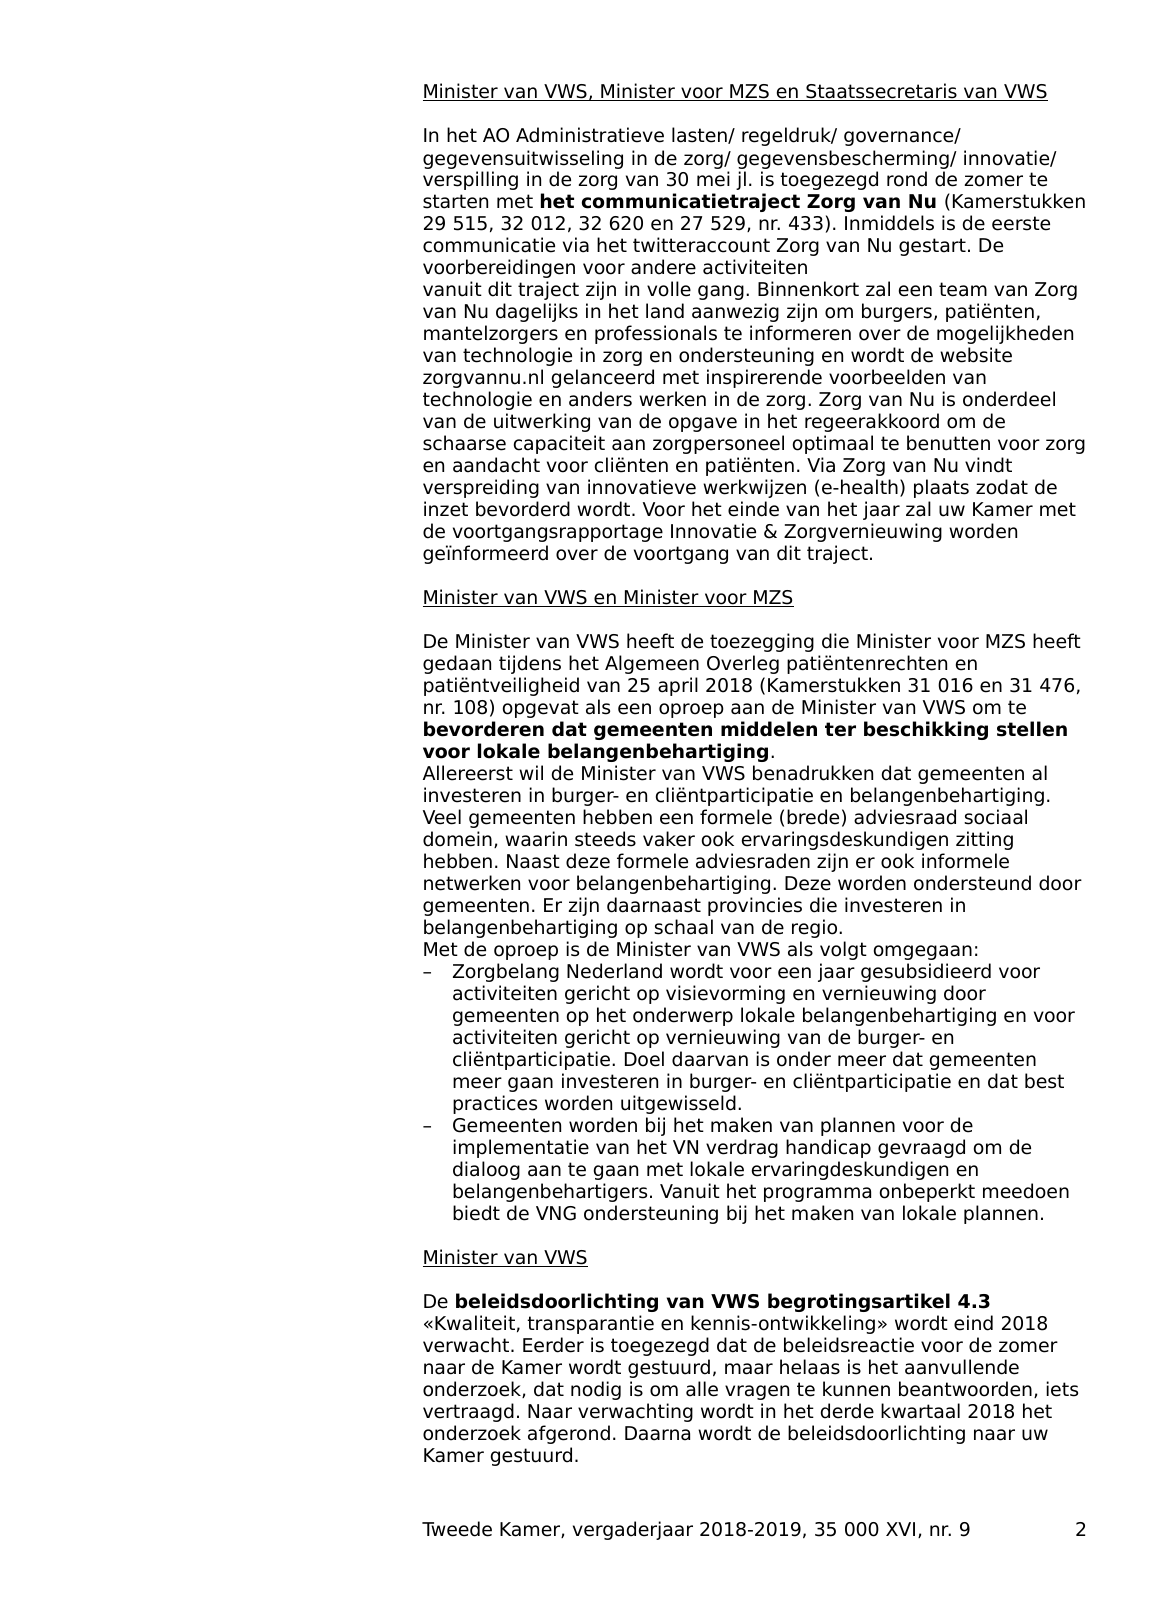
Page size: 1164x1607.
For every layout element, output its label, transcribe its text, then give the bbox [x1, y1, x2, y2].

text – Zorgbelang Nederland wordt voor een jaar gesubsidieerd voor activiteiten gericht op visievorming en vernieuwing door gemeenten op het onderwerp lokale belangenbehartiging en voor activiteiten gericht op vernieuwing van de burger- en cliëntparticipatie. Doel daarvan is onder meer dat gemeenten meer gaan investeren in burger- en cliëntparticipatie en dat best practices worden uitgewisseld. [422, 961, 1087, 1115]
text – Gemeenten worden bij het maken van plannen voor de implementatie van het VN verdrag handicap gevraagd om de dialoog aan te gaan met lokale ervaringdeskundigen en belangenbehartigers. Vanuit het programma onbeperkt meedoen biedt de VNG ondersteuning bij het maken van lokale plannen. [422, 1115, 1087, 1225]
text De beleidsdoorlichting van VWS begrotingsartikel 4.3 «Kwaliteit, transparantie en kennis-ontwikkeling» wordt eind 2018 verwacht. Eerder is toegezegd dat de beleidsreactie voor de zomer naar de Kamer wordt gestuurd, maar helaas is het aanvullende onderzoek, dat nodig is om alle vragen te kunnen beantwoorden, iets vertraagd. Naar verwachting wordt in het derde kwartaal 2018 het onderzoek afgerond. Daarna wordt de beleidsdoorlichting naar uw Kamer gestuurd. [422, 1291, 1087, 1467]
subtitle Minister van VWS, Minister voor MZS en Staatssecretaris van VWS [422, 81, 1087, 103]
text Met de oproep is de Minister van VWS als volgt omgegaan: [422, 939, 1087, 961]
subtitle Minister van VWS en Minister voor MZS [422, 587, 1087, 609]
text Allereerst wil de Minister van VWS benadrukken dat gemeenten al investeren in burger- en cliëntparticipatie en belangenbehartiging. Veel gemeenten hebben een formele (brede) adviesraad sociaal domein, waarin steeds vaker ook ervaringsdeskundigen zitting hebben. Naast deze formele adviesraden zijn er ook informele netwerken voor belangenbehartiging. Deze worden ondersteund door gemeenten. Er zijn daarnaast provincies die investeren in belangenbehartiging op schaal van de regio. [422, 763, 1087, 939]
text In het AO Administratieve lasten/ regeldruk/ governance/ gegevensuitwisseling in de zorg/ gegevensbescherming/ innovatie/ verspilling in de zorg van 30 mei jl. is toegezegd rond de zomer te starten met het communicatietraject Zorg van Nu (Kamerstukken 29 515, 32 012, 32 620 en 27 529, nr. 433). Inmiddels is de eerste communicatie via het twitteraccount Zorg van Nu gestart. De voorbereidingen voor andere activiteiten [422, 125, 1087, 279]
subtitle Minister van VWS [422, 1247, 1087, 1269]
text vanuit dit traject zijn in volle gang. Binnenkort zal een team van Zorg van Nu dagelijks in het land aanwezig zijn om burgers, patiënten, mantelzorgers en professionals te informeren over de mogelijkheden van technologie in zorg en ondersteuning en wordt de website zorgvannu.nl gelanceerd met inspirerende voorbeelden van technologie en anders werken in de zorg. Zorg van Nu is onderdeel van de uitwerking van de opgave in het regeerakkoord om de schaarse capaciteit aan zorgpersoneel optimaal te benutten voor zorg en aandacht voor cliënten en patiënten. Via Zorg van Nu vindt verspreiding van innovatieve werkwijzen (e-health) plaats zodat de inzet bevorderd wordt. Voor het einde van het jaar zal uw Kamer met de voortgangsrapportage Innovatie & Zorgvernieuwing worden geïnformeerd over de voortgang van dit traject. [422, 279, 1087, 565]
text De Minister van VWS heeft de toezegging die Minister voor MZS heeft gedaan tijdens het Algemeen Overleg patiëntenrechten en patiëntveiligheid van 25 april 2018 (Kamerstukken 31 016 en 31 476, nr. 108) opgevat als een oproep aan de Minister van VWS om te bevorderen dat gemeenten middelen ter beschikking stellen voor lokale belangenbehartiging. [422, 631, 1087, 763]
